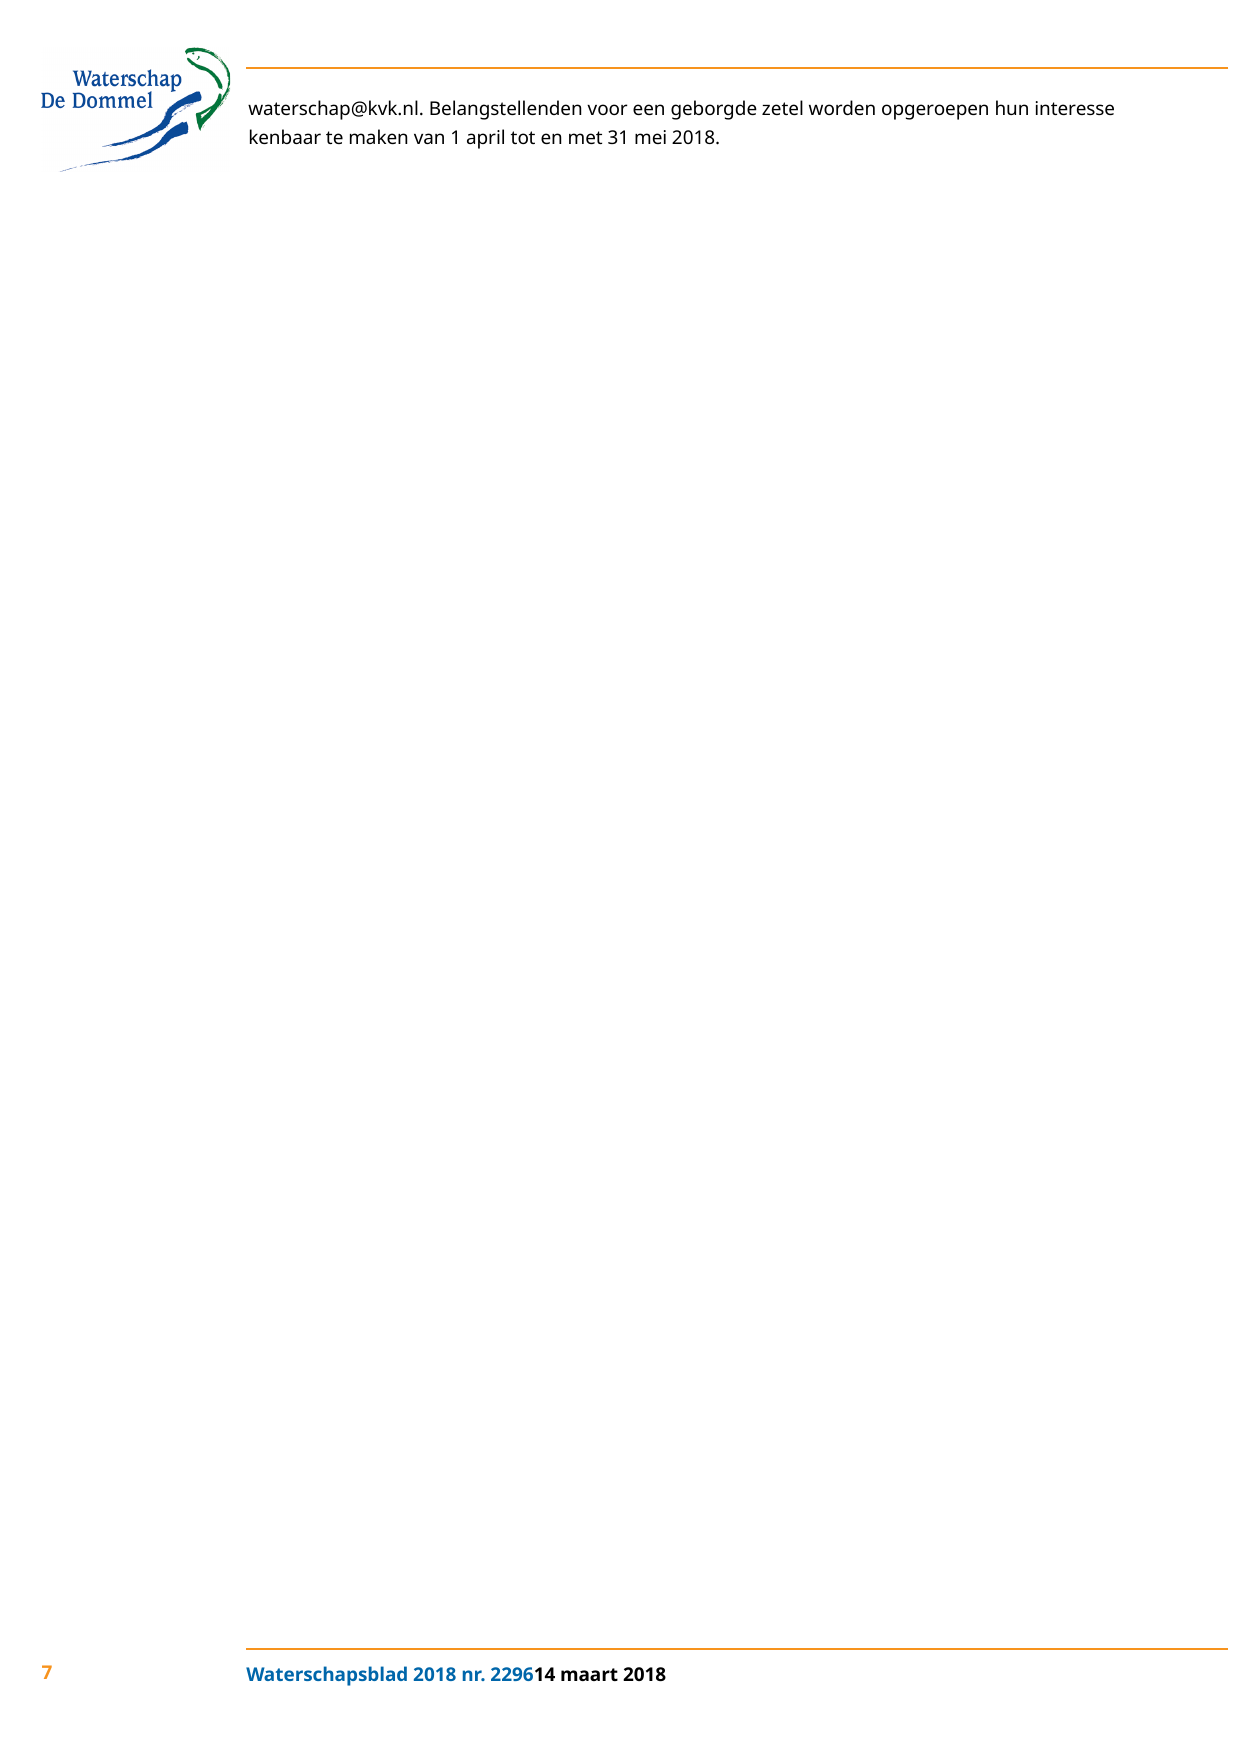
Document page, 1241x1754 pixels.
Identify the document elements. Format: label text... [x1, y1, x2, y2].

text waterschap@kvk.nl. Belangstellenden voor een geborgde zetel worden opgeroepen hun interesse kenbaar te maken van 1 april tot en met 31 mei 2018. [248, 95, 1152, 150]
picture [41, 47, 231, 172]
